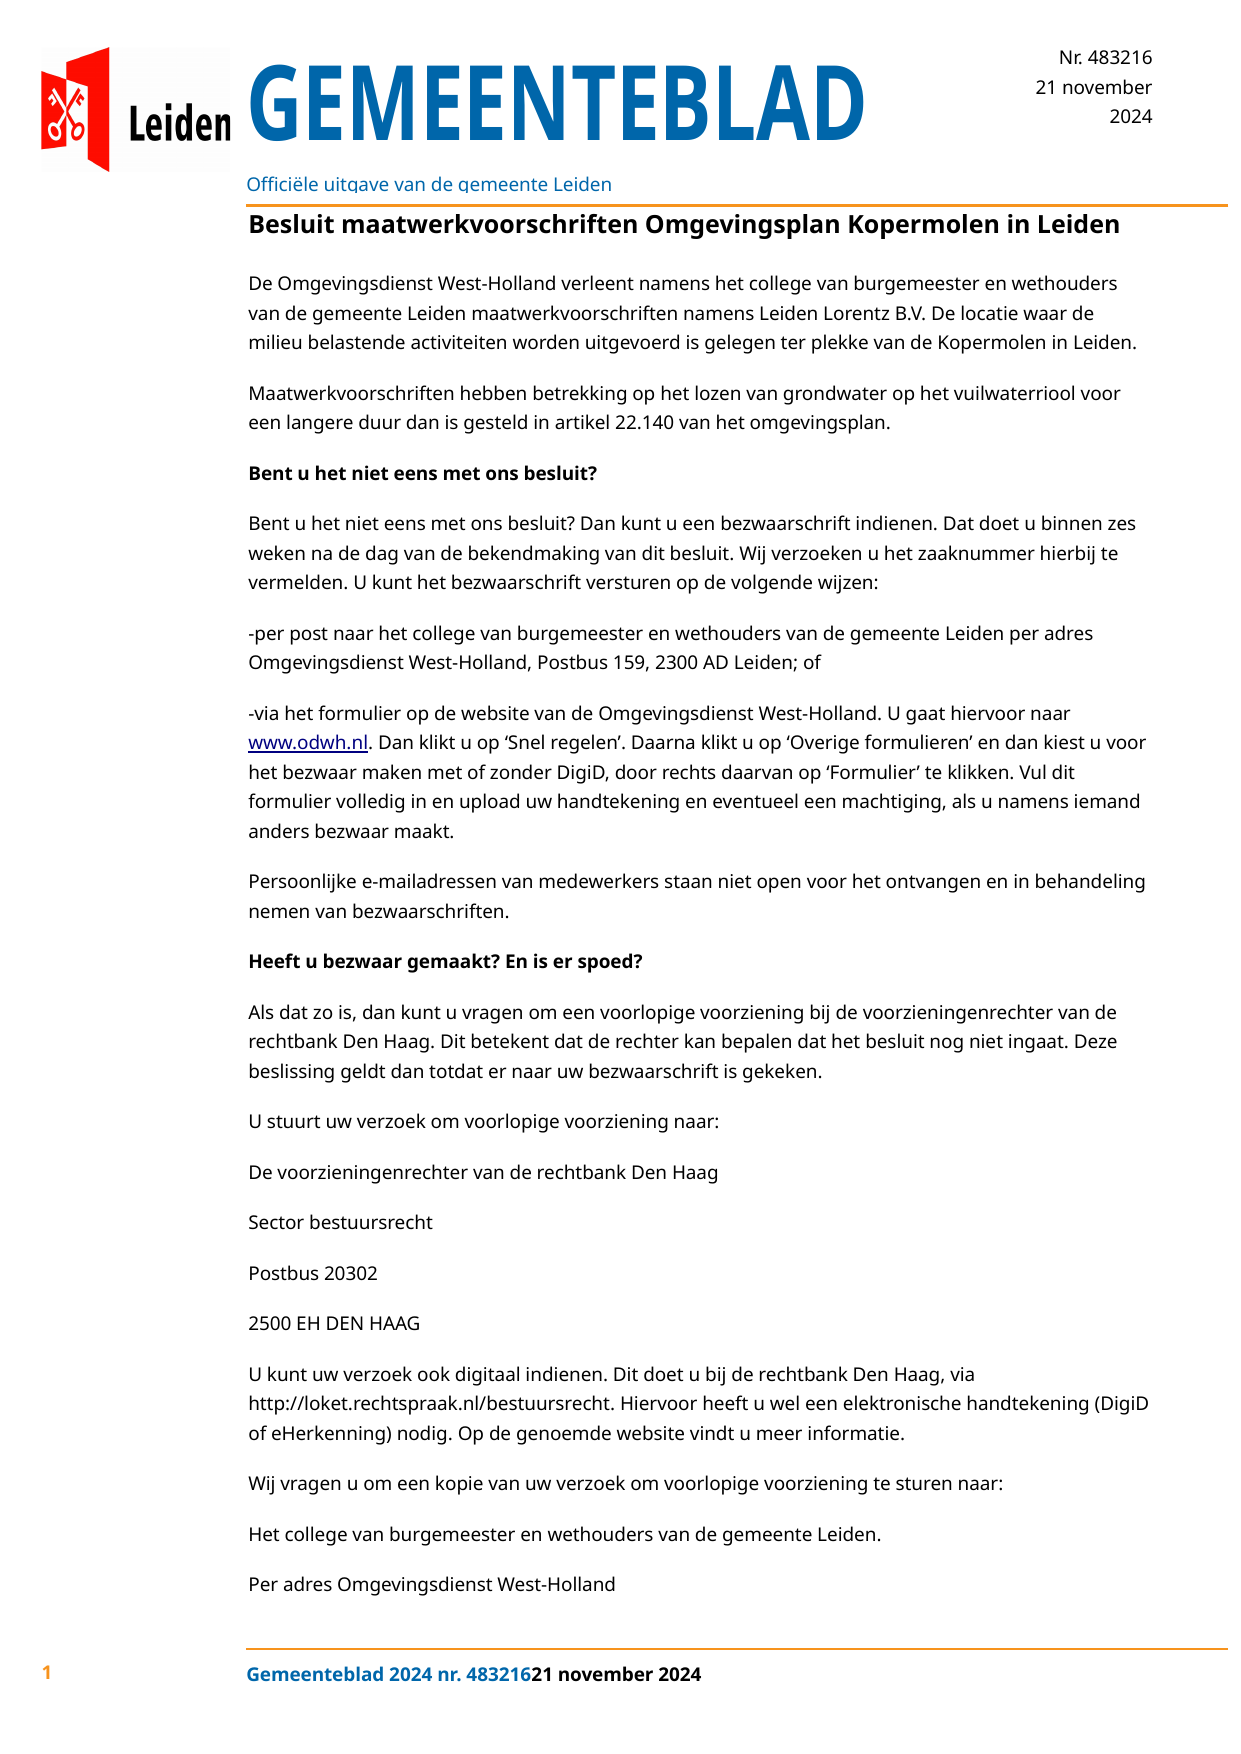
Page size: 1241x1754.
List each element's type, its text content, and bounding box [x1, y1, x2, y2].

text 2500 EH DEN HAAG [248, 1310, 1152, 1336]
text Persoonlijke e-mailadressen van medewerkers staan niet open voor het ontvangen en in behandeling nemen van bezwaarschriften. [248, 869, 1152, 924]
text De Omgevingsdienst West-Holland verleent namens het college van burgemeester en wethouders van de gemeente Leiden maatwerkvoorschriften namens Leiden Lorentz B.V. De locatie waar de milieu belastende activiteiten worden uitgevoerd is gelegen ter plekke van de Kopermolen in Leiden. [248, 270, 1152, 355]
text -via het formulier op de website van de Omgevingsdienst West-Holland. U gaat hiervoor naar www.odwh.nl. Dan klikt u op ‘Snel regelen’. Daarna klikt u op ‘Overige formulieren’ en dan kiest u voor het bezwaar maken met of zonder DigiD, door rechts daarvan op ‘Formulier’ te klikken. Vul dit formulier volledig in en upload uw handtekening en eventueel een machtiging, als u namens iemand anders bezwaar maakt. [248, 700, 1152, 844]
text Bent u het niet eens met ons besluit? Dan kunt u een bezwaarschrift indienen. Dat doet u binnen zes weken na de dag van de bekendmaking van dit besluit. Wij verzoeken u het zaaknummer hierbij te vermelden. U kunt het bezwaarschrift versturen op de volgende wijzen: [248, 510, 1152, 595]
text Bent u het niet eens met ons besluit? [248, 460, 1152, 486]
text Wij vragen u om een kopie van uw verzoek om voorlopige voorziening te sturen naar: [248, 1470, 1152, 1496]
text Postbus 20302 [248, 1260, 1152, 1286]
picture [41, 47, 231, 172]
text U stuurt uw verzoek om voorlopige voorziening naar: [248, 1109, 1152, 1134]
text Besluit maatwerkvoorschriften Omgevingsplan Kopermolen in Leiden [248, 207, 1152, 241]
text Het college van burgemeester en wethouders van de gemeente Leiden. [248, 1521, 1152, 1546]
text Als dat zo is, dan kunt u vragen om een voorlopige voorziening bij de voorzieningenrechter van de rechtbank Den Haag. Dit betekent dat de rechter kan bepalen dat het besluit nog niet ingaat. Deze beslissing geldt dan totdat er naar uw bezwaarschrift is gekeken. [248, 999, 1152, 1084]
text Heeft u bezwaar gemaakt? En is er spoed? [248, 949, 1152, 974]
text -per post naar het college van burgemeester en wethouders van de gemeente Leiden per adres Omgevingsdienst West-Holland, Postbus 159, 2300 AD Leiden; of [248, 620, 1152, 675]
text U kunt uw verzoek ook digitaal indienen. Dit doet u bij de rechtbank Den Haag, via http://loket.rechtspraak.nl/bestuursrecht. Hiervoor heeft u wel een elektronische handtekening (DigiD of eHerkenning) nodig. Op de genoemde website vindt u meer informatie. [248, 1361, 1152, 1446]
text Per adres Omgevingsdienst West-Holland [248, 1571, 1152, 1597]
text Sector bestuursrecht [248, 1209, 1152, 1235]
text De voorzieningenrechter van de rechtbank Den Haag [248, 1159, 1152, 1185]
text Maatwerkvoorschriften hebben betrekking op het lozen van grondwater op het vuilwaterriool voor een langere duur dan is gesteld in artikel 22.140 van het omgevingsplan. [248, 380, 1152, 435]
